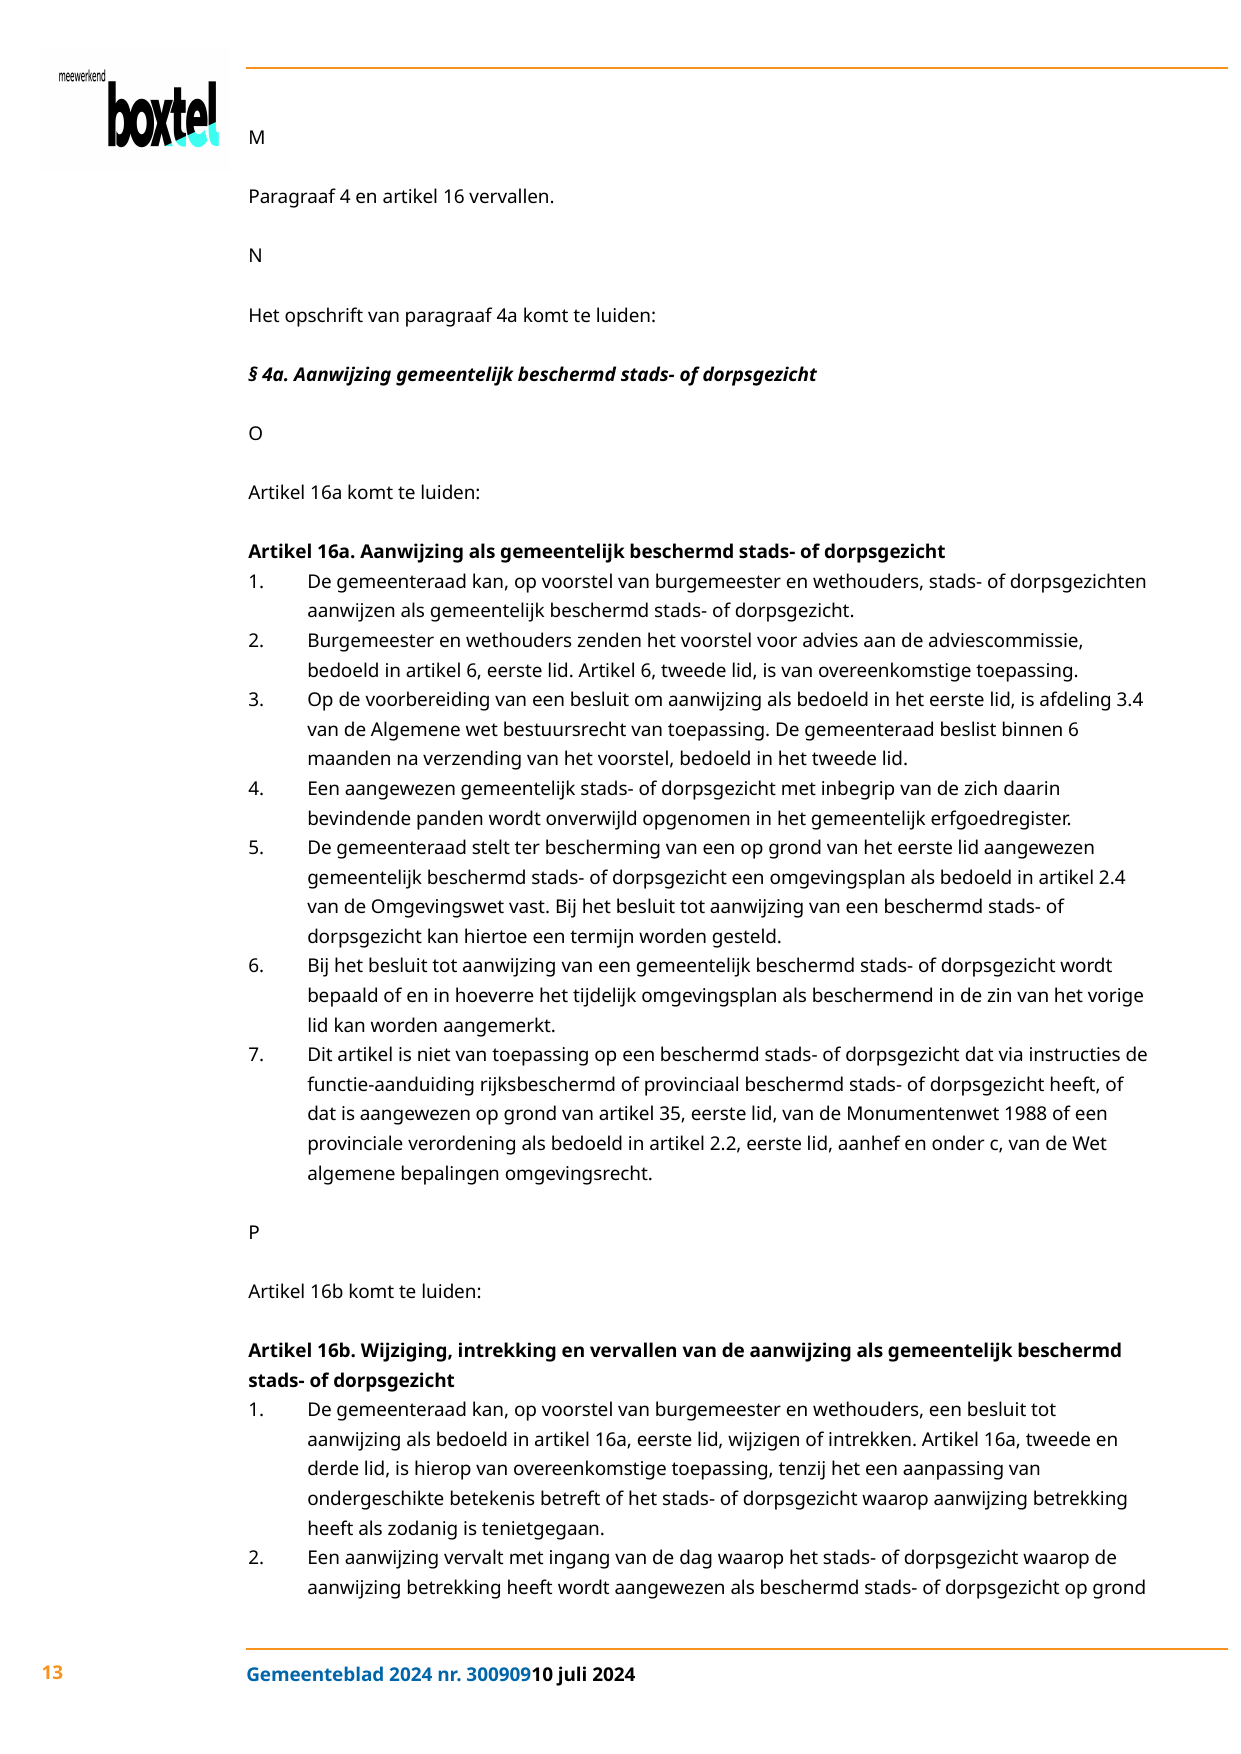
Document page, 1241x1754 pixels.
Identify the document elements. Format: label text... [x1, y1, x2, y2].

picture [41, 47, 231, 172]
text § 4a. Aanwijzing gemeentelijk beschermd stads- of dorpsgezicht [248, 361, 1152, 387]
list De gemeenteraad kan, op voorstel van burgemeester en wethouders, een besluit tot aanwijzing als bedoeld in artikel 16a, eerste lid, wijzigen of intrekken. Artikel 16a, tweede en derde lid, is hierop van overeenkomstige toepassing, tenzij het een aanpassing van ondergeschikte betekenis betreft of het stads- of dorpsgezicht waarop aanwijzing betrekking heeft als zodanig is tenietgegaan. [248, 1396, 1152, 1541]
text Artikel 16a komt te luiden: [248, 479, 1152, 505]
list Bij het besluit tot aanwijzing van een gemeentelijk beschermd stads- of dorpsgezicht wordt bepaald of en in hoeverre het tijdelijk omgevingsplan als beschermend in de zin van het vorige lid kan worden aangemerkt. [248, 953, 1152, 1038]
text Artikel 16a. Aanwijzing als gemeentelijk beschermd stads- of dorpsgezicht [248, 538, 1152, 564]
list Burgemeester en wethouders zenden het voorstel voor advies aan de adviescommissie, bedoeld in artikel 6, eerste lid. Artikel 6, tweede lid, is van overeenkomstige toepassing. [248, 627, 1152, 683]
list Een aangewezen gemeentelijk stads- of dorpsgezicht met inbegrip van de zich daarin bevindende panden wordt onverwijld opgenomen in het gemeentelijk erfgoedregister. [248, 775, 1152, 831]
text Artikel 16b. Wijziging, intrekking en vervallen van de aanwijzing als gemeentelijk beschermd stads- of dorpsgezicht [248, 1337, 1152, 1393]
text Artikel 16b komt te luiden: [248, 1278, 1152, 1304]
text Het opschrift van paragraaf 4a komt te luiden: [248, 302, 1152, 328]
list Dit artikel is niet van toepassing op een beschermd stads- of dorpsgezicht dat via instructies de functie-aanduiding rijksbeschermd of provinciaal beschermd stads- of dorpsgezicht heeft, of dat is aangewezen op grond van artikel 35, eerste lid, van de Monumentenwet 1988 of een provinciale verordening als bedoeld in artikel 2.2, eerste lid, aanhef en onder c, van de Wet algemene bepalingen omgevingsrecht. [248, 1041, 1152, 1186]
list Op de voorbereiding van een besluit om aanwijzing als bedoeld in het eerste lid, is afdeling 3.4 van de Algemene wet bestuursrecht van toepassing. De gemeenteraad beslist binnen 6 maanden na verzending van het voorstel, bedoeld in het tweede lid. [248, 686, 1152, 771]
text M [248, 124, 1152, 150]
list De gemeenteraad kan, op voorstel van burgemeester en wethouders, stads- of dorpsgezichten aanwijzen als gemeentelijk beschermd stads- of dorpsgezicht. [248, 568, 1152, 623]
list De gemeenteraad stelt ter bescherming van een op grond van het eerste lid aangewezen gemeentelijk beschermd stads- of dorpsgezicht een omgevingsplan als bedoeld in artikel 2.4 van de Omgevingswet vast. Bij het besluit tot aanwijzing van een beschermd stads- of dorpsgezicht kan hiertoe een termijn worden gesteld. [248, 834, 1152, 949]
text O [248, 420, 1152, 446]
text N [248, 243, 1152, 268]
list Een aanwijzing vervalt met ingang van de dag waarop het stads- of dorpsgezicht waarop de aanwijzing betrekking heeft wordt aangewezen als beschermd stads- of dorpsgezicht op grond [248, 1544, 1152, 1600]
text Paragraaf 4 en artikel 16 vervallen. [248, 183, 1152, 209]
text P [248, 1219, 1152, 1245]
